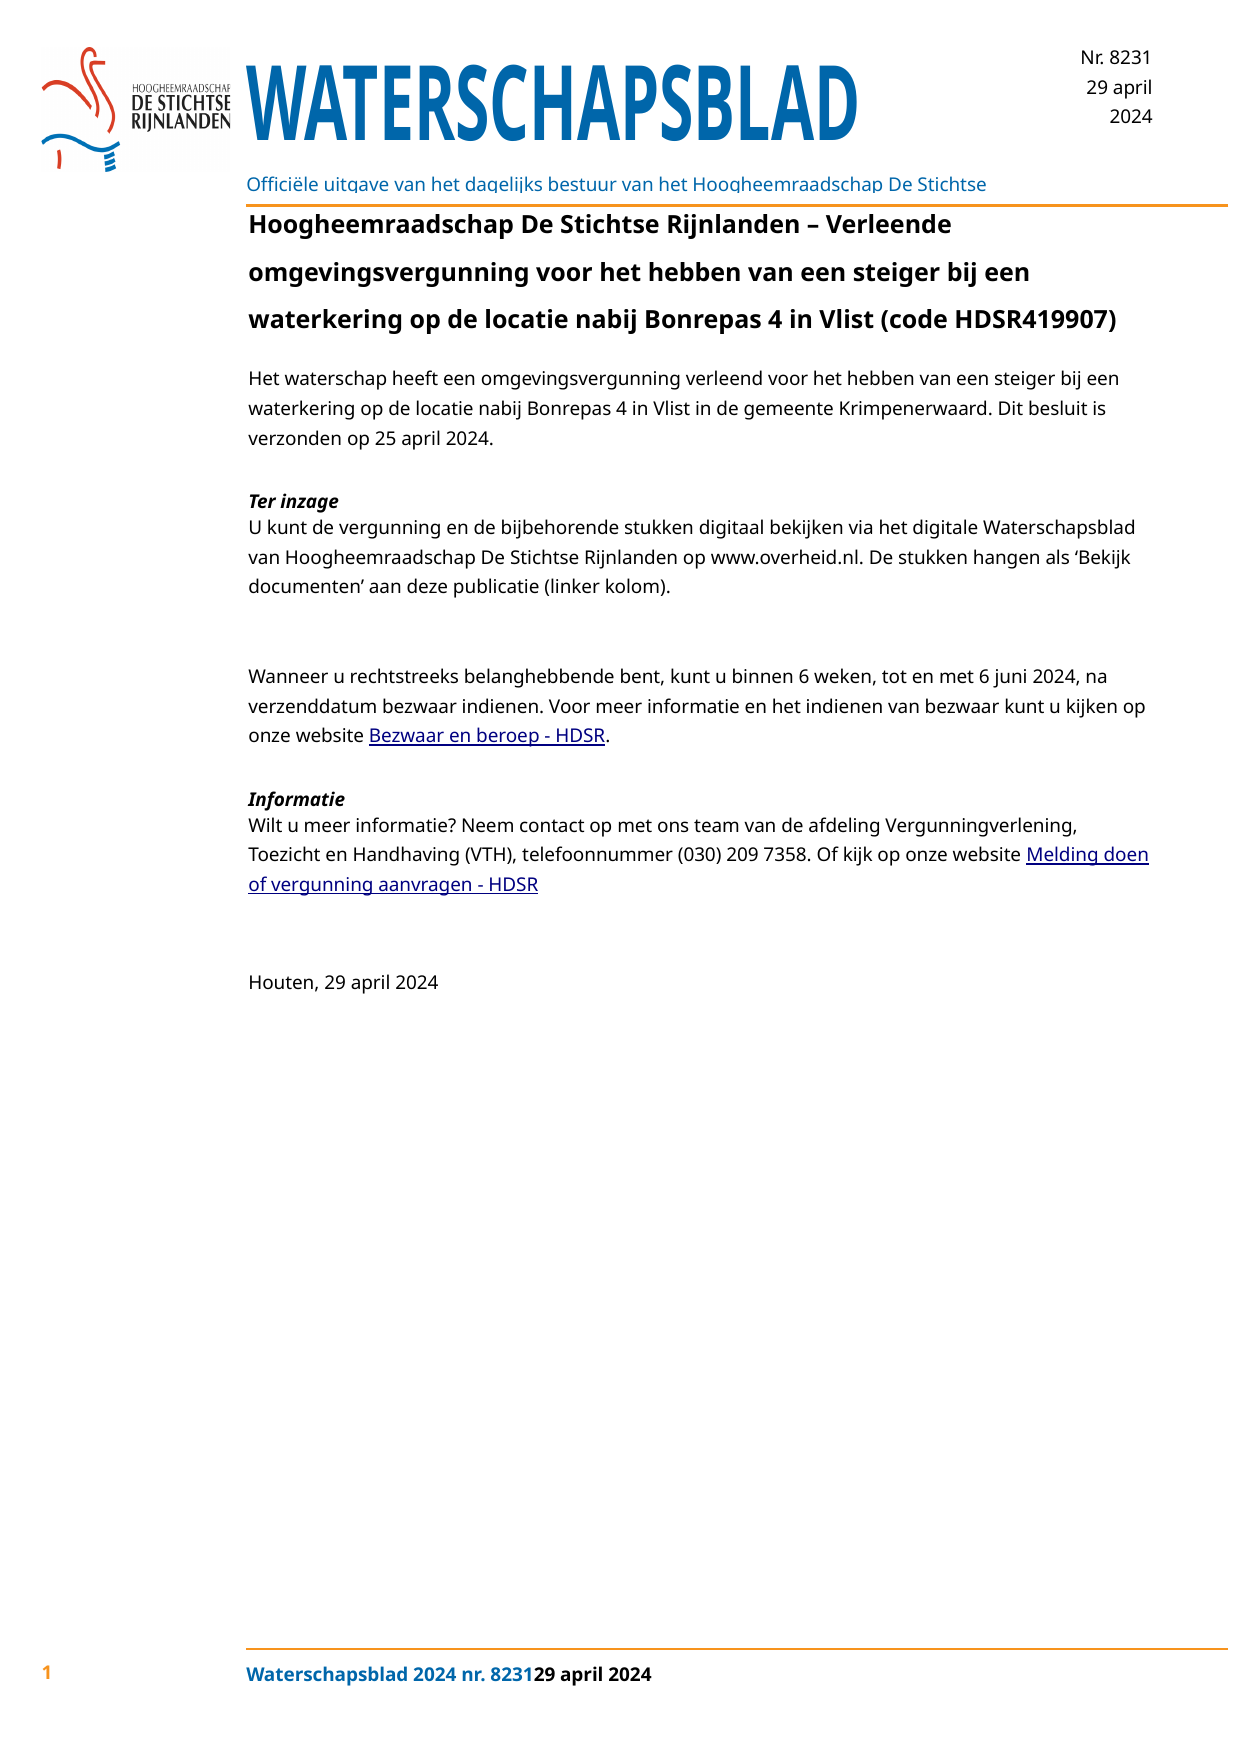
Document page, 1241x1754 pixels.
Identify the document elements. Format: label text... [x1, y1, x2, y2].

text Wanneer u rechtstreeks belanghebbende bent, kunt u binnen 6 weken, tot en met 6 juni 2024, na verzenddatum bezwaar indienen. Voor meer informatie en het indienen van bezwaar kunt u kijken op onze website Bezwaar en beroep - HDSR. [248, 663, 1152, 748]
text Hoogheemraadschap De Stichtse Rijnlanden – Verleende omgevingsvergunning voor het hebben van een steiger bij een waterkering op de locatie nabij Bonrepas 4 in Vlist (code HDSR419907) [248, 207, 1152, 336]
picture [41, 47, 231, 172]
text U kunt de vergunning en de bijbehorende stukken digitaal bekijken via het digitale Waterschapsblad van Hoogheemraadschap De Stichtse Rijnlanden op www.overheid.nl. De stukken hangen als ‘Bekijk documenten’ aan deze publicatie (linker kolom). [248, 514, 1152, 599]
text Ter inzage [248, 489, 1152, 514]
text Wilt u meer informatie? Neem contact op met ons team van de afdeling Vergunningverlening, Toezicht en Handhaving (VTH), telefoonnummer (030) 209 7358. Of kijk op onze website Melding doen of vergunning aanvragen - HDSR [248, 812, 1152, 897]
text Informatie [248, 786, 1152, 812]
text Houten, 29 april 2024 [248, 969, 1152, 995]
text Het waterschap heeft een omgevingsvergunning verleend voor het hebben van een steiger bij een waterkering op de locatie nabij Bonrepas 4 in Vlist in de gemeente Krimpenerwaard. Dit besluit is verzonden op 25 april 2024. [248, 366, 1152, 450]
